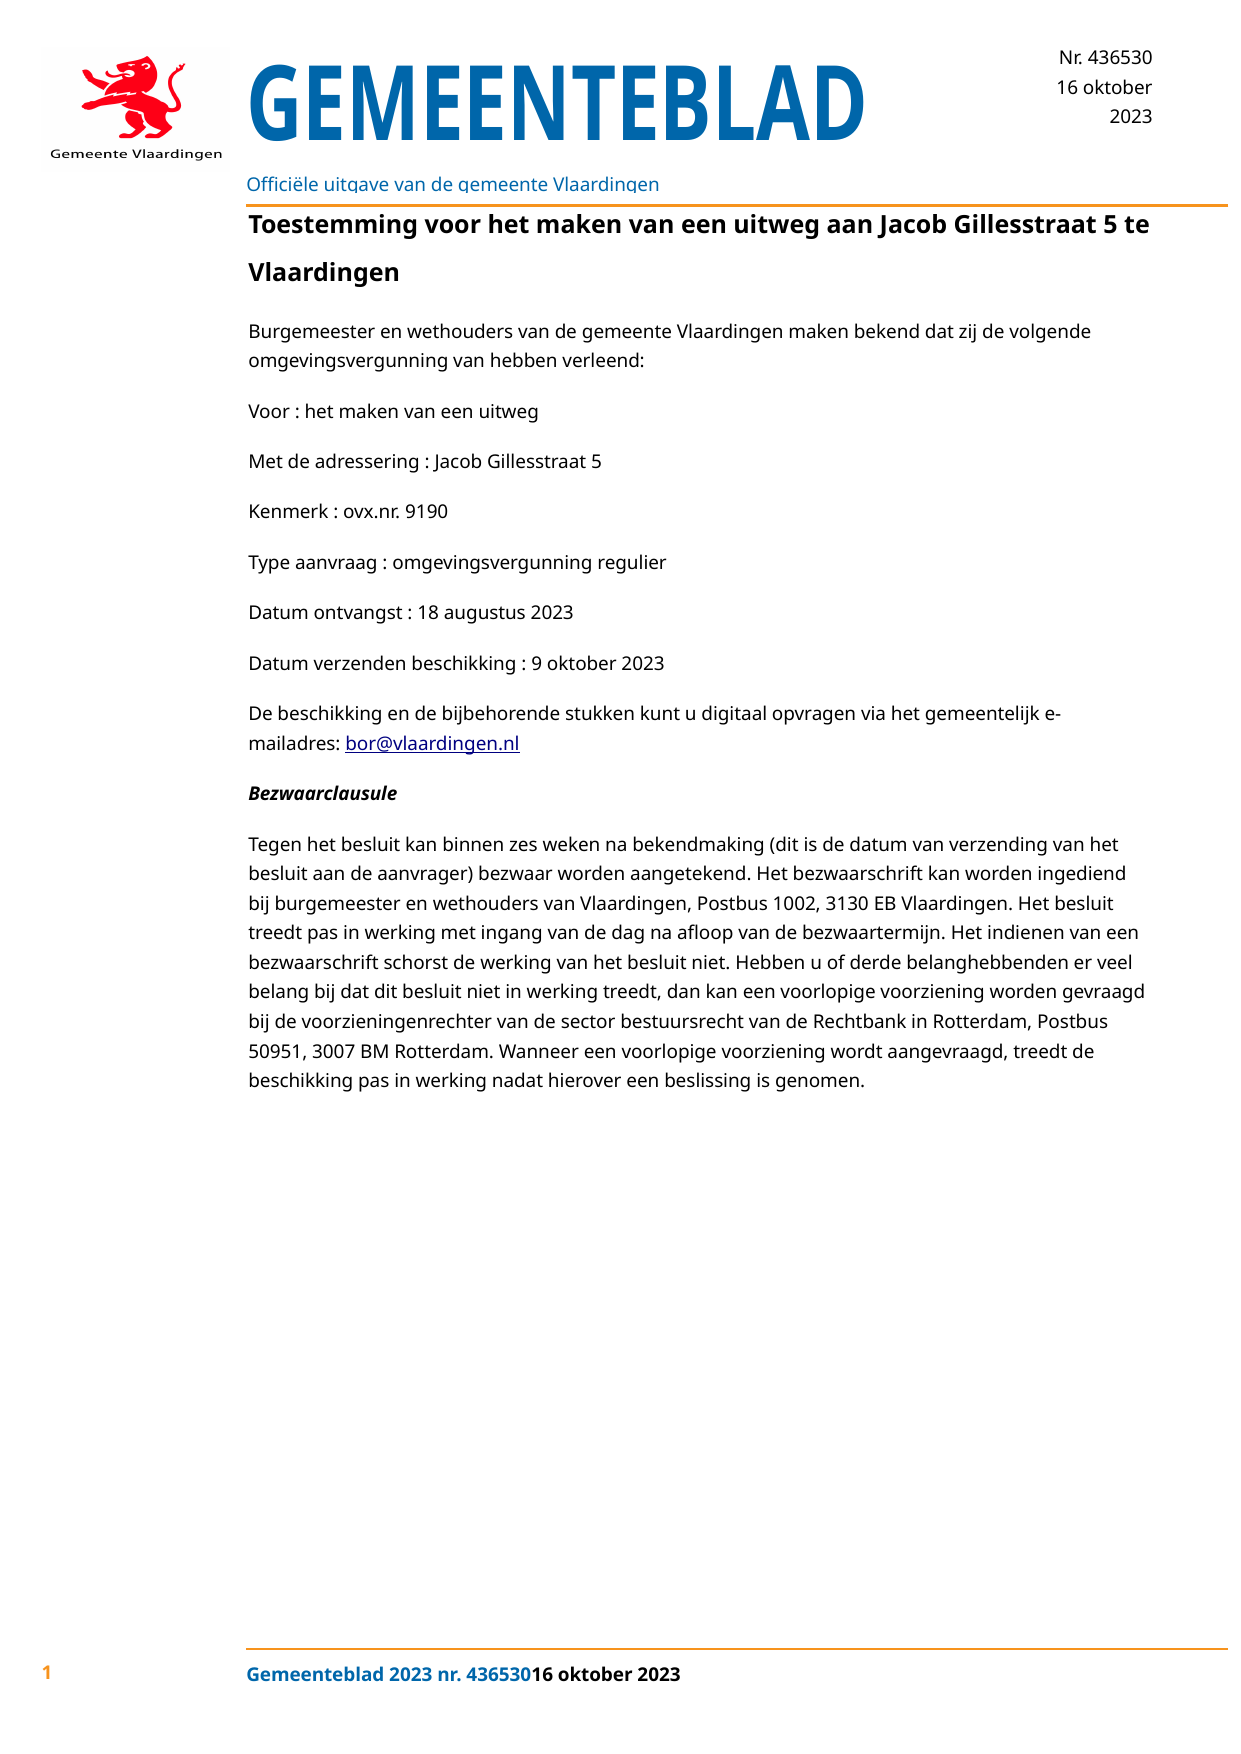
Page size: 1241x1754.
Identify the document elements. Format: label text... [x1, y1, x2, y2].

text Datum ontvangst : 18 augustus 2023 [248, 599, 1152, 625]
text Datum verzenden beschikking : 9 oktober 2023 [248, 650, 1152, 676]
text Type aanvraag : omgevingsvergunning regulier [248, 549, 1152, 575]
picture [41, 47, 231, 172]
text Tegen het besluit kan binnen zes weken na bekendmaking (dit is de datum van verzending van het besluit aan de aanvrager) bezwaar worden aangetekend. Het bezwaarschrift kan worden ingediend bij burgemeester en wethouders van Vlaardingen, Postbus 1002, 3130 EB Vlaardingen. Het besluit treedt pas in werking met ingang van de dag na afloop van de bezwaartermijn. Het indienen van een bezwaarschrift schorst de werking van het besluit niet. Hebben u of derde belanghebbenden er veel belang bij dat dit besluit niet in werking treedt, dan kan een voorlopige voorziening worden gevraagd bij de voorzieningenrechter van de sector bestuursrecht van de Rechtbank in Rotterdam, Postbus 50951, 3007 BM Rotterdam. Wanneer een voorlopige voorziening wordt aangevraagd, treedt de beschikking pas in werking nadat hierover een beslissing is genomen. [248, 831, 1152, 1093]
text Met de adressering : Jacob Gillesstraat 5 [248, 448, 1152, 474]
text De beschikking en de bijbehorende stukken kunt u digitaal opvragen via het gemeentelijk e-mailadres: bor@vlaardingen.nl [248, 700, 1152, 756]
text Voor : het maken van een uitweg [248, 398, 1152, 424]
text Kenmerk : ovx.nr. 9190 [248, 499, 1152, 524]
text Toestemming voor het maken van een uitweg aan Jacob Gillesstraat 5 te Vlaardingen [248, 207, 1152, 288]
text Burgemeester en wethouders van de gemeente Vlaardingen maken bekend dat zij de volgende omgevingsvergunning van hebben verleend: [248, 318, 1152, 373]
text Bezwaarclausule [248, 780, 1152, 806]
